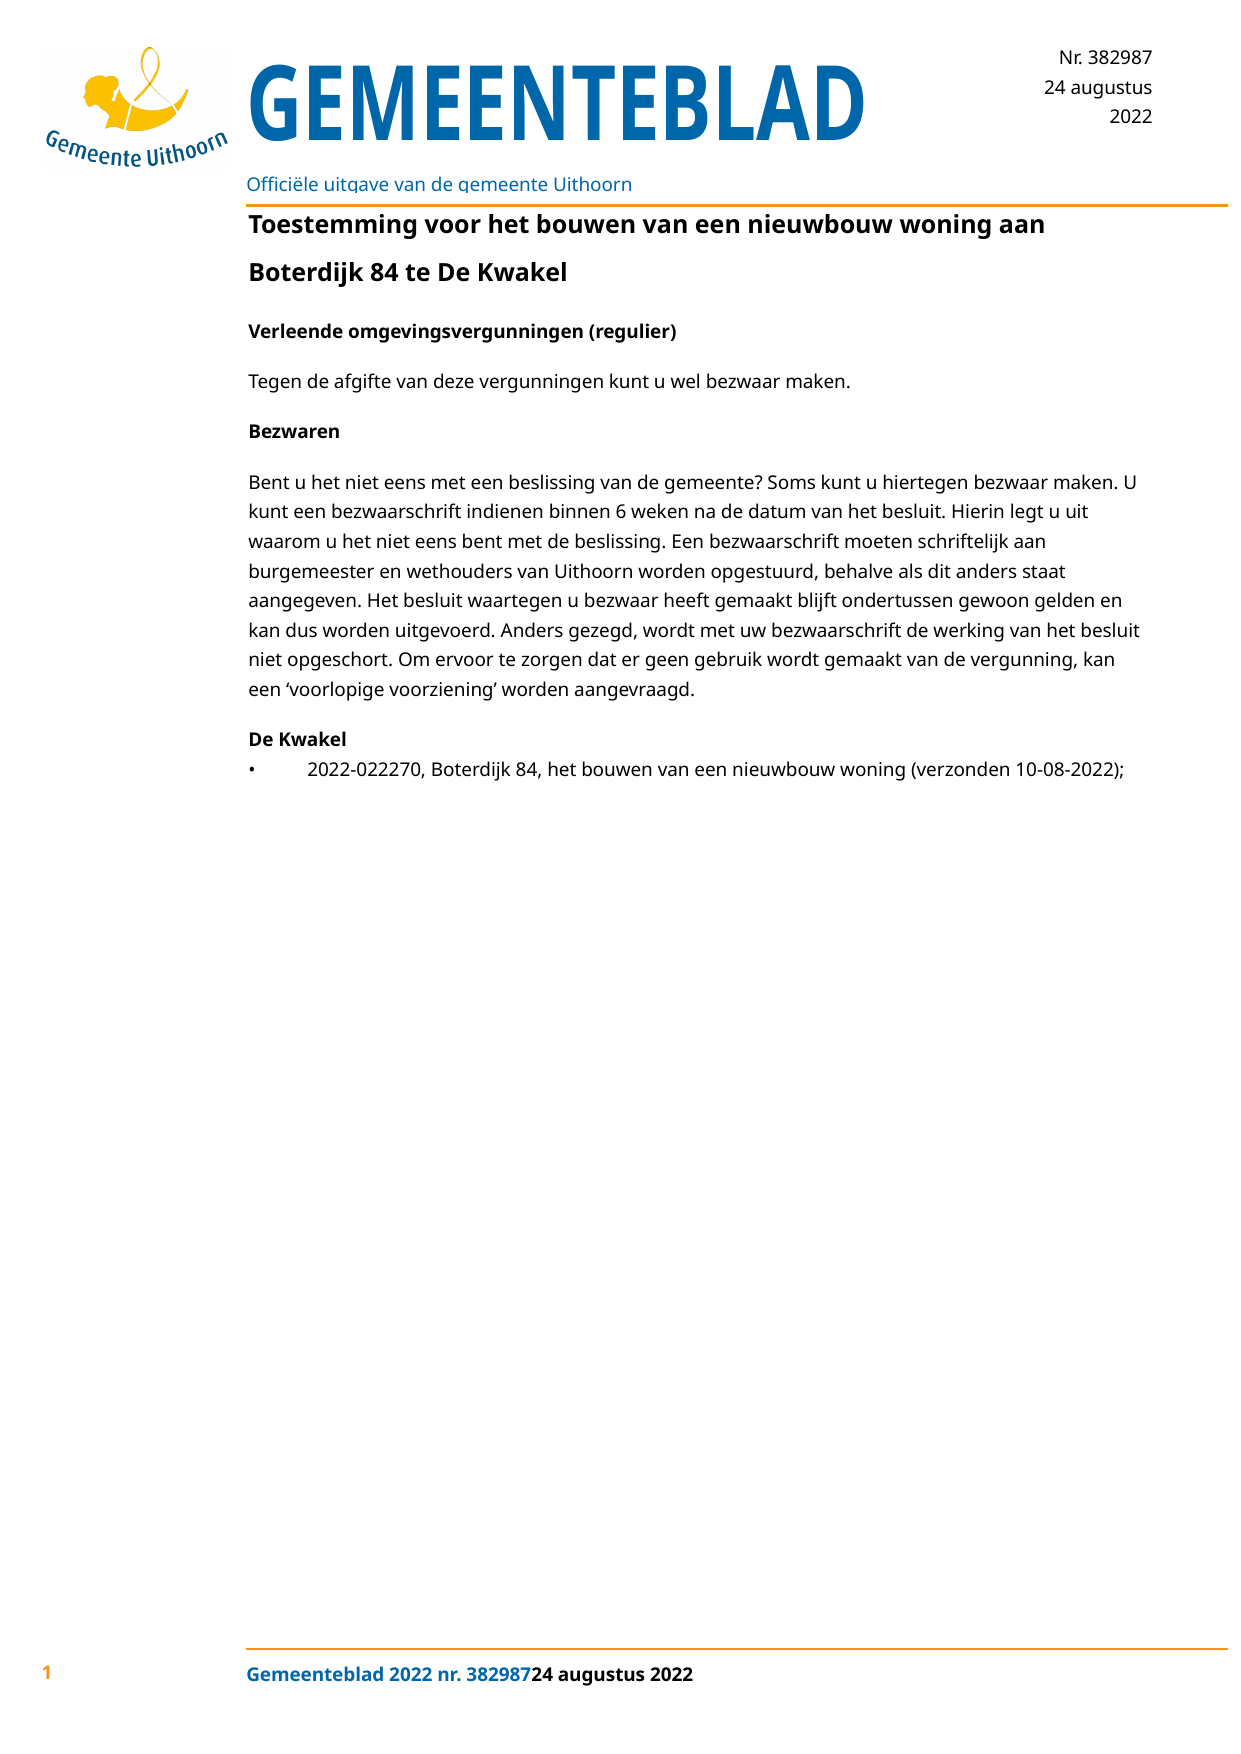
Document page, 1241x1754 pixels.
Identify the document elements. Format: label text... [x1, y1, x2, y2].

text Tegen de afgifte van deze vergunningen kunt u wel bezwaar maken. [248, 368, 1152, 394]
text Toestemming voor het bouwen van een nieuwbouw woning aan Boterdijk 84 te De Kwakel [248, 207, 1152, 288]
list 2022-022270, Boterdijk 84, het bouwen van een nieuwbouw woning (verzonden 10-08-2022); [248, 756, 1152, 782]
text De Kwakel [248, 727, 1152, 752]
text Bent u het niet eens met een beslissing van de gemeente? Soms kunt u hiertegen bezwaar maken. U kunt een bezwaarschrift indienen binnen 6 weken na de datum van het besluit. Hierin legt u uit waarom u het niet eens bent met de beslissing. Een bezwaarschrift moeten schriftelijk aan burgemeester en wethouders van Uithoorn worden opgestuurd, behalve als dit anders staat aangegeven. Het besluit waartegen u bezwaar heeft gemaakt blijft ondertussen gewoon gelden en kan dus worden uitgevoerd. Anders gezegd, wordt met uw bezwaarschrift de werking van het besluit niet opgeschort. Om ervoor te zorgen dat er geen gebruik wordt gemaakt van de vergunning, kan een ‘voorlopige voorziening’ worden aangevraagd. [248, 469, 1152, 702]
text Verleende omgevingsvergunningen (regulier) [248, 318, 1152, 344]
text Bezwaren [248, 419, 1152, 444]
picture [41, 47, 231, 172]
